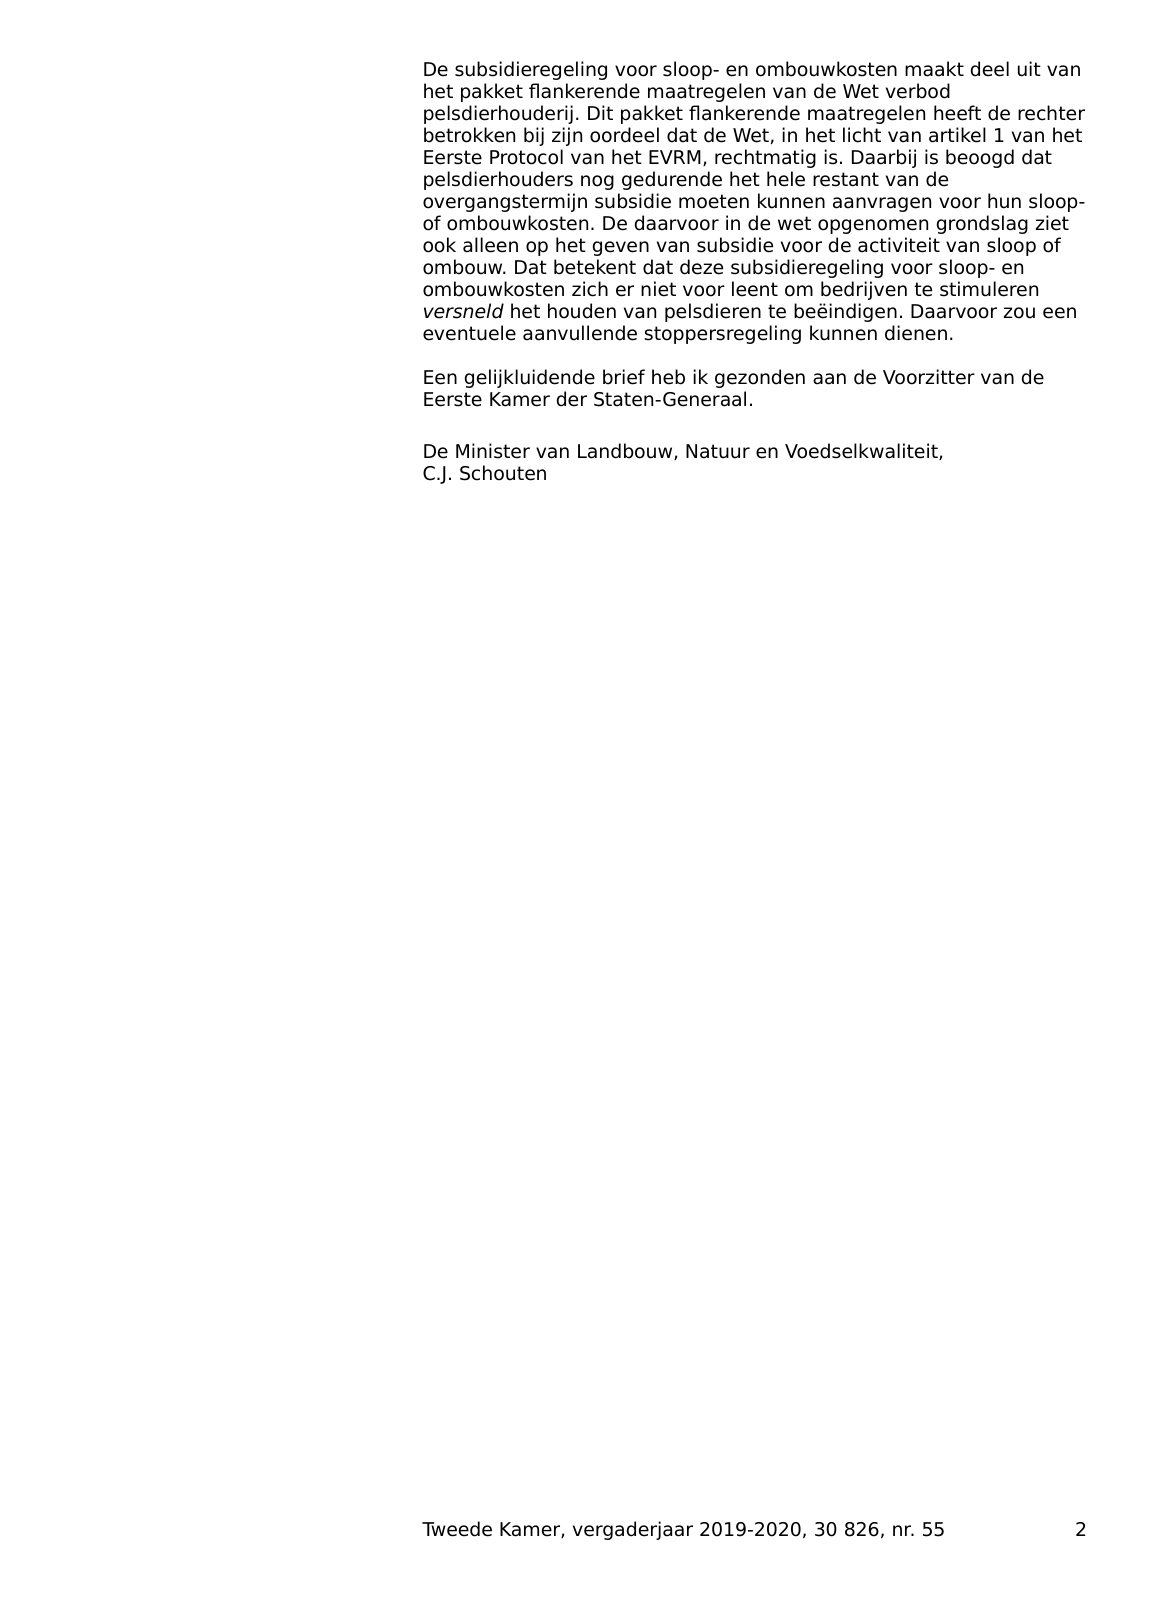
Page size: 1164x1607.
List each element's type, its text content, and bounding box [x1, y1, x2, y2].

text Een gelijkluidende brief heb ik gezonden aan de Voorzitter van de Eerste Kamer der Staten-Generaal. [422, 367, 1087, 411]
text De Minister van Landbouw, Natuur en Voedselkwaliteit, C.J. Schouten [422, 441, 1087, 485]
text De subsidieregeling voor sloop- en ombouwkosten maakt deel uit van het pakket flankerende maatregelen van de Wet verbod pelsdierhouderij. Dit pakket flankerende maatregelen heeft de rechter betrokken bij zijn oordeel dat de Wet, in het licht van artikel 1 van het Eerste Protocol van het EVRM, rechtmatig is. Daarbij is beoogd dat pelsdierhouders nog gedurende het hele restant van de overgangstermijn subsidie moeten kunnen aanvragen voor hun sloop- of ombouwkosten. De daarvoor in de wet opgenomen grondslag ziet ook alleen op het geven van subsidie voor de activiteit van sloop of ombouw. Dat betekent dat deze subsidieregeling voor sloop- en ombouwkosten zich er niet voor leent om bedrijven te stimuleren versneld het houden van pelsdieren te beëindigen. Daarvoor zou een eventuele aanvullende stoppersregeling kunnen dienen. [422, 59, 1087, 345]
